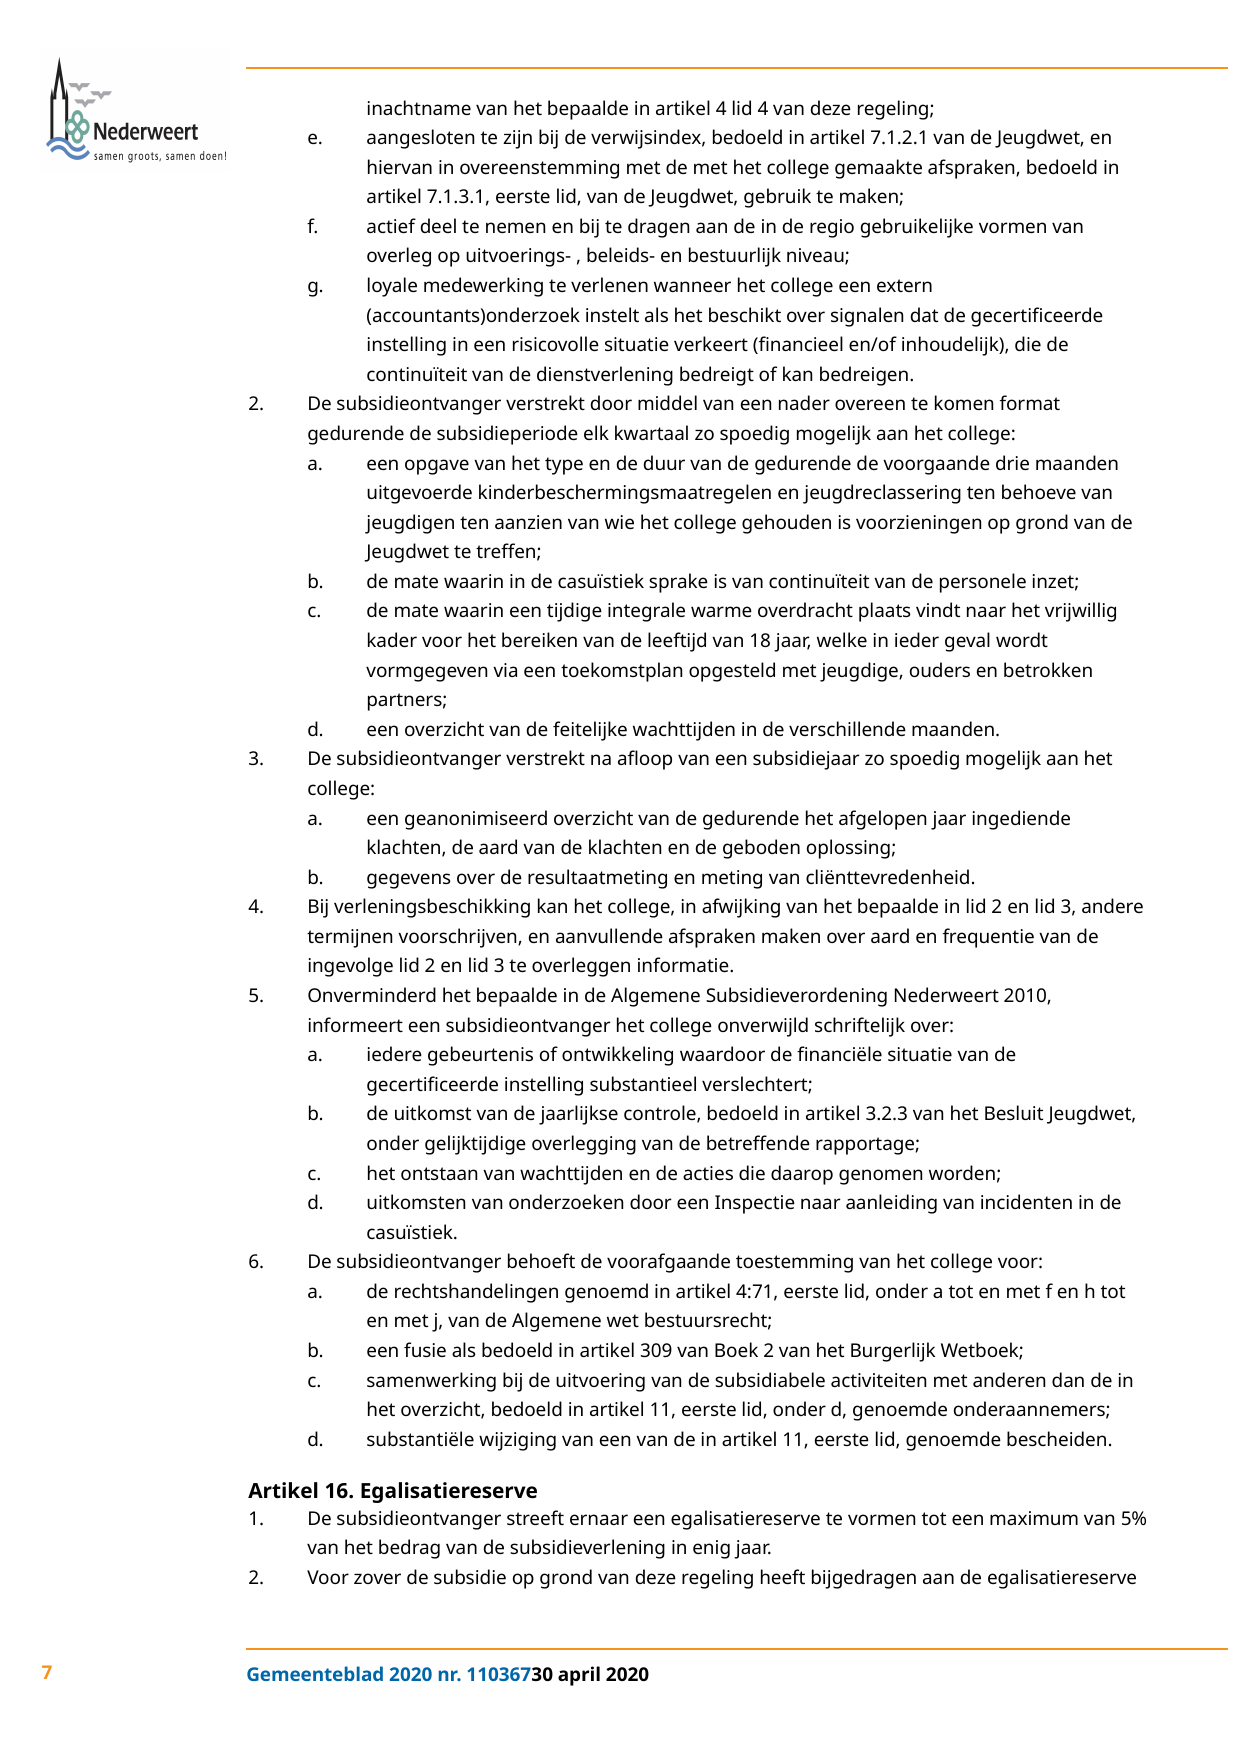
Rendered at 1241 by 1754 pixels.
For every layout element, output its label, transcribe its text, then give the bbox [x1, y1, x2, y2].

list het ontstaan van wachttijden en de acties die daarop genomen worden; [307, 1160, 1152, 1186]
list Bij verleningsbeschikking kan het college, in afwijking van het bepaalde in lid 2 en lid 3, andere termijnen voorschrijven, en aanvullende afspraken maken over aard en frequentie van de ingevolge lid 2 en lid 3 te overleggen informatie. [248, 893, 1152, 978]
list actief deel te nemen en bij te dragen aan de in de regio gebruikelijke vormen van overleg op uitvoerings- , beleids- en bestuurlijk niveau; [307, 213, 1152, 268]
list De subsidieontvanger verstrekt na afloop van een subsidiejaar zo spoedig mogelijk aan het college: [248, 746, 1152, 801]
list de mate waarin in de casuïstiek sprake is van continuïteit van de personele inzet; [307, 568, 1152, 594]
list De subsidieontvanger verstrekt door middel van een nader overeen te komen format gedurende de subsidieperiode elk kwartaal zo spoedig mogelijk aan het college: [248, 391, 1152, 446]
list loyale medewerking te verlenen wanneer het college een extern (accountants)onderzoek instelt als het beschikt over signalen dat de gecertificeerde instelling in een risicovolle situatie verkeert (financieel en/of inhoudelijk), die de continuïteit van de dienstverlening bedreigt of kan bedreigen. [307, 272, 1152, 387]
list een overzicht van de feitelijke wachttijden in de verschillende maanden. [307, 716, 1152, 742]
list samenwerking bij de uitvoering van de subsidiabele activiteiten met anderen dan de in het overzicht, bedoeld in artikel 11, eerste lid, onder d, genoemde onderaannemers; [307, 1367, 1152, 1422]
list de mate waarin een tijdige integrale warme overdracht plaats vindt naar het vrijwillig kader voor het bereiken van de leeftijd van 18 jaar, welke in ieder geval wordt vormgegeven via een toekomstplan opgesteld met jeugdige, ouders en betrokken partners; [307, 598, 1152, 712]
picture [41, 47, 231, 172]
list Onverminderd het bepaalde in de Algemene Subsidieverordening Nederweert 2010, informeert een subsidieontvanger het college onverwijld schriftelijk over: [248, 982, 1152, 1038]
list inachtname van het bepaalde in artikel 4 lid 4 van deze regeling; [307, 95, 1152, 121]
list een fusie als bedoeld in artikel 309 van Boek 2 van het Burgerlijk Wetboek; [307, 1337, 1152, 1363]
list gegevens over de resultaatmeting en meting van cliënttevredenheid. [307, 864, 1152, 890]
list uitkomsten van onderzoeken door een Inspectie naar aanleiding van incidenten in de casuïstiek. [307, 1189, 1152, 1245]
list de rechtshandelingen genoemd in artikel 4:71, eerste lid, onder a tot en met f en h tot en met j, van de Algemene wet bestuursrecht; [307, 1278, 1152, 1333]
list De subsidieontvanger behoeft de voorafgaande toestemming van het college voor: [248, 1248, 1152, 1274]
list aangesloten te zijn bij de verwijsindex, bedoeld in artikel 7.1.2.1 van de Jeugdwet, en hiervan in overeenstemming met de met het college gemaakte afspraken, bedoeld in artikel 7.1.3.1, eerste lid, van de Jeugdwet, gebruik te maken; [307, 124, 1152, 209]
text Artikel 16. Egalisatiereserve [248, 1476, 1152, 1505]
list substantiële wijziging van een van de in artikel 11, eerste lid, genoemde bescheiden. [307, 1426, 1152, 1452]
list De subsidieontvanger streeft ernaar een egalisatiereserve te vormen tot een maximum van 5% van het bedrag van de subsidieverlening in enig jaar. [248, 1505, 1152, 1560]
list de uitkomst van de jaarlijkse controle, bedoeld in artikel 3.2.3 van het Besluit Jeugdwet, onder gelijktijdige overlegging van de betreffende rapportage; [307, 1101, 1152, 1156]
list een opgave van het type en de duur van de gedurende de voorgaande drie maanden uitgevoerde kinderbeschermingsmaatregelen en jeugdreclassering ten behoeve van jeugdigen ten aanzien van wie het college gehouden is voorzieningen op grond van de Jeugdwet te treffen; [307, 450, 1152, 564]
list een geanonimiseerd overzicht van de gedurende het afgelopen jaar ingediende klachten, de aard van de klachten en de geboden oplossing; [307, 805, 1152, 860]
list Voor zover de subsidie op grond van deze regeling heeft bijgedragen aan de egalisatiereserve [248, 1564, 1152, 1590]
list iedere gebeurtenis of ontwikkeling waardoor de financiële situatie van de gecertificeerde instelling substantieel verslechtert; [307, 1041, 1152, 1097]
